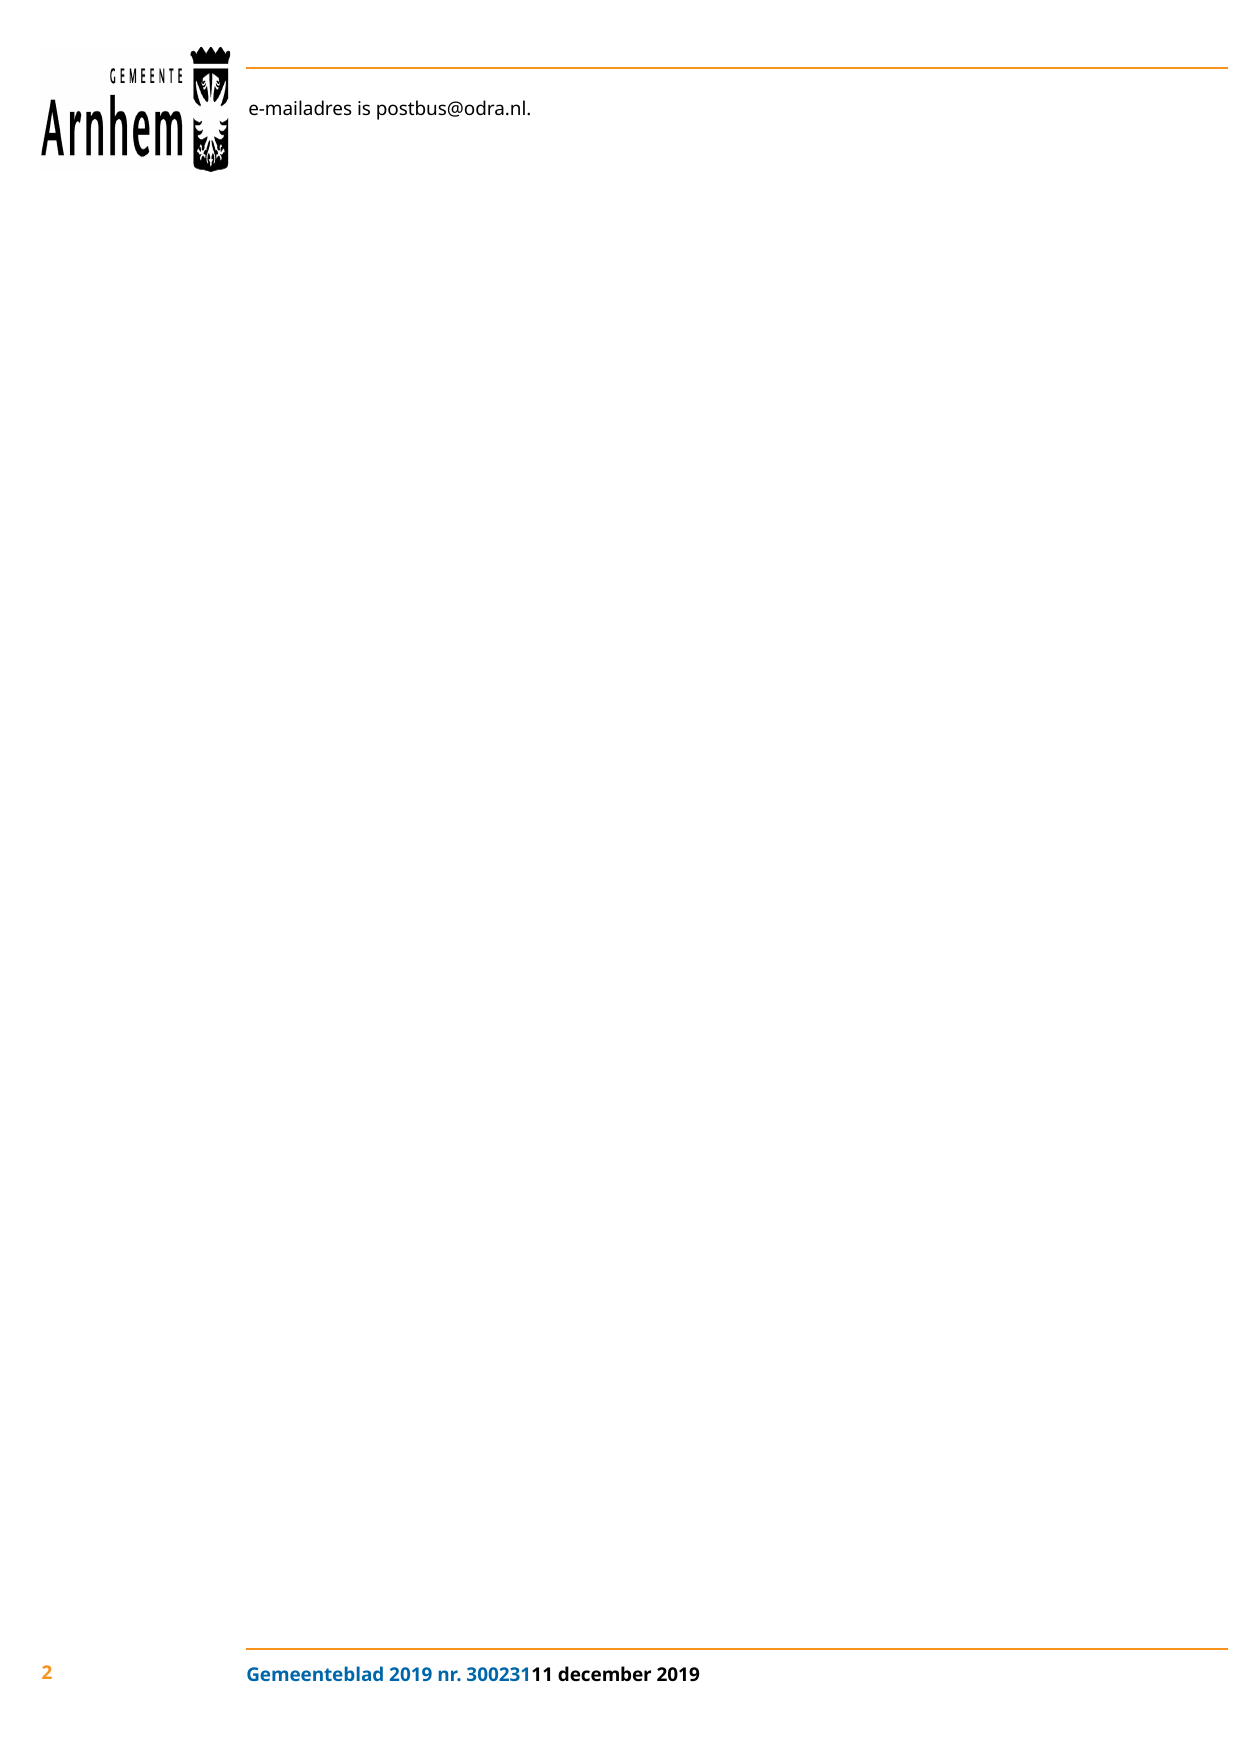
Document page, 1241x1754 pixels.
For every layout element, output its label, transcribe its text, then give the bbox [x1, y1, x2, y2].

picture [41, 47, 231, 172]
text e-mailadres is postbus@odra.nl. [248, 95, 1152, 121]
